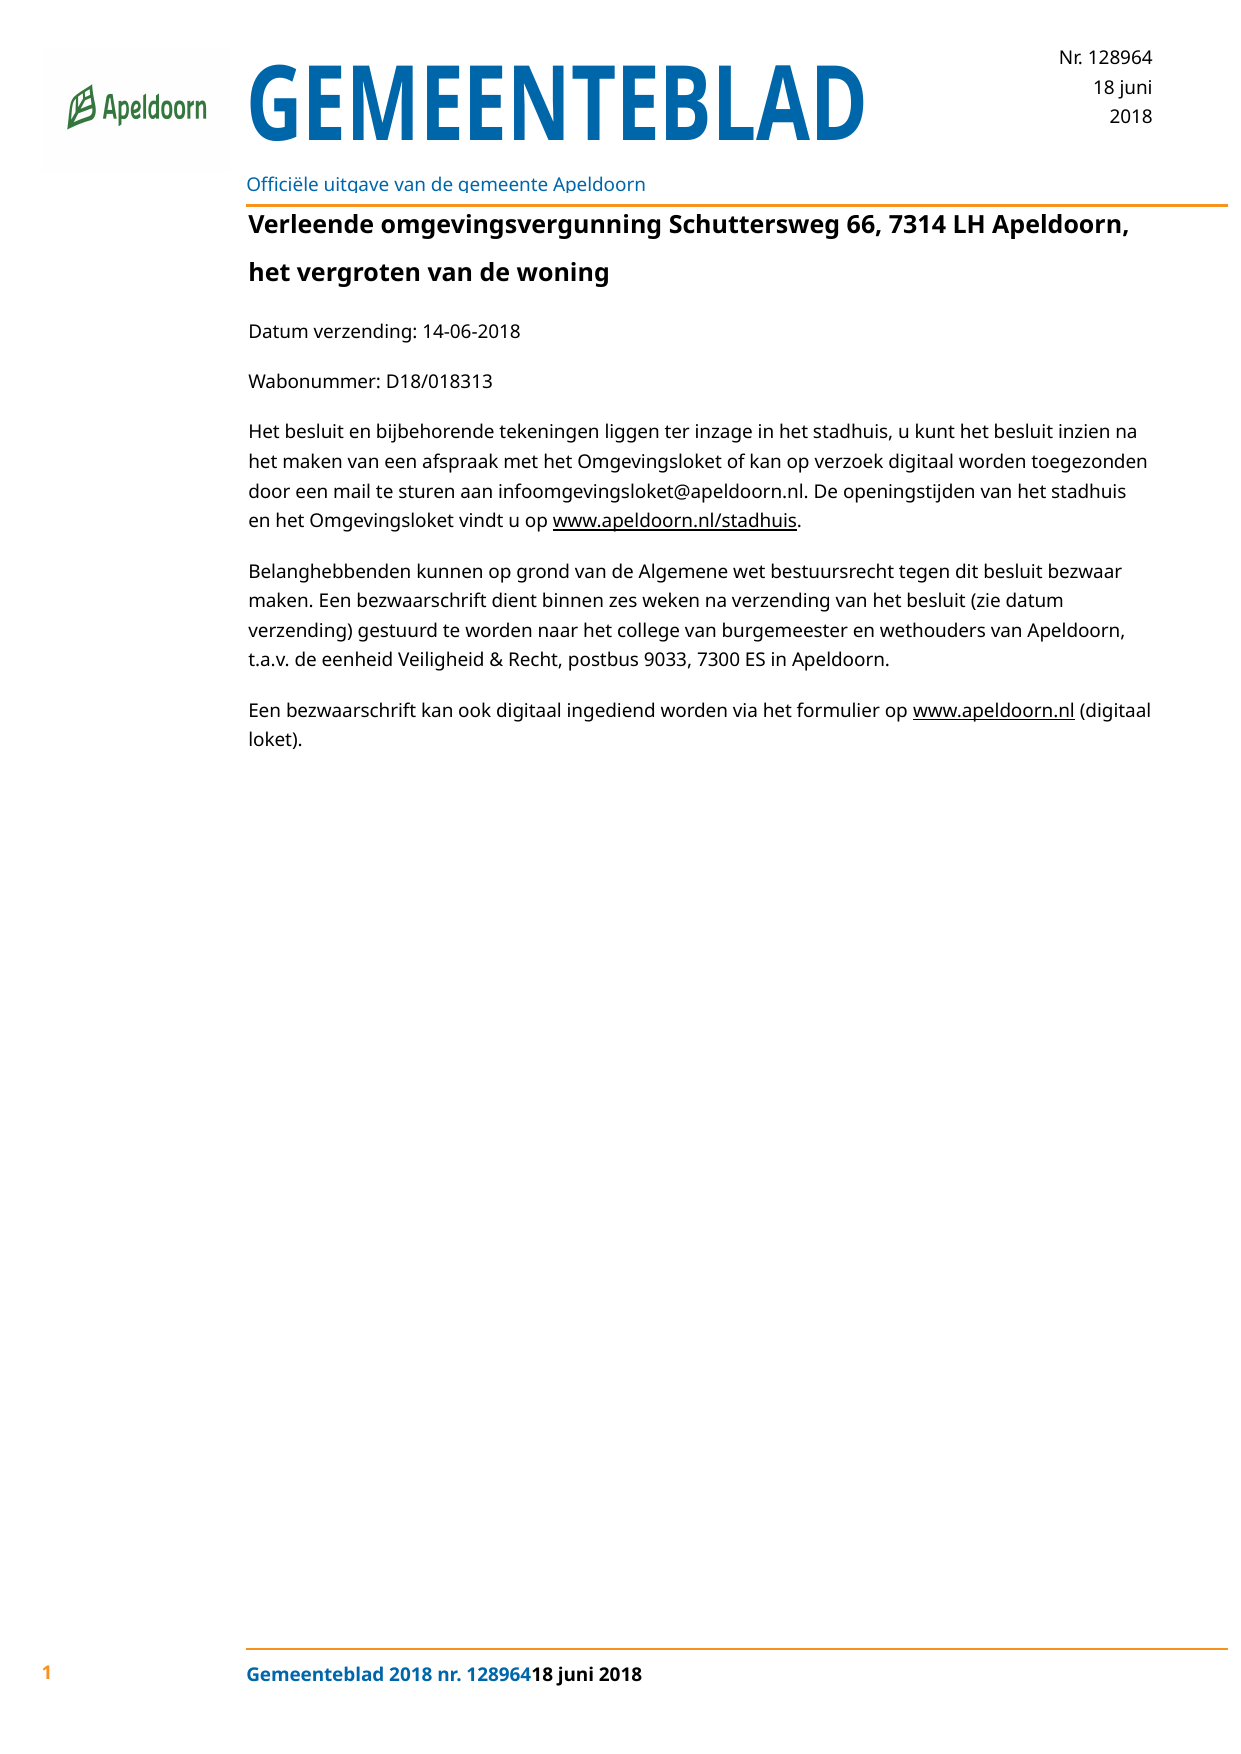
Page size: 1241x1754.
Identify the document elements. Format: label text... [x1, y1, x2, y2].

text Verleende omgevingsvergunning Schuttersweg 66, 7314 LH Apeldoorn, het vergroten van de woning [248, 207, 1152, 288]
text Datum verzending: 14-06-2018 [248, 318, 1152, 344]
text Belanghebbenden kunnen op grond van de Algemene wet bestuursrecht tegen dit besluit bezwaar maken. Een bezwaarschrift dient binnen zes weken na verzending van het besluit (zie datum verzending) gestuurd te worden naar het college van burgemeester en wethouders van Apeldoorn, t.a.v. de eenheid Veiligheid & Recht, postbus 9033, 7300 ES in Apeldoorn. [248, 558, 1152, 672]
text Wabonummer: D18/018313 [248, 368, 1152, 394]
picture [41, 47, 231, 172]
text Het besluit en bijbehorende tekeningen liggen ter inzage in het stadhuis, u kunt het besluit inzien na het maken van een afspraak met het Omgevingsloket of kan op verzoek digitaal worden toegezonden door een mail te sturen aan infoomgevingsloket@apeldoorn.nl. De openingstijden van het stadhuis en het Omgevingsloket vindt u op www.apeldoorn.nl/stadhuis. [248, 419, 1152, 533]
text Een bezwaarschrift kan ook digitaal ingediend worden via het formulier op www.apeldoorn.nl (digitaal loket). [248, 697, 1152, 752]
